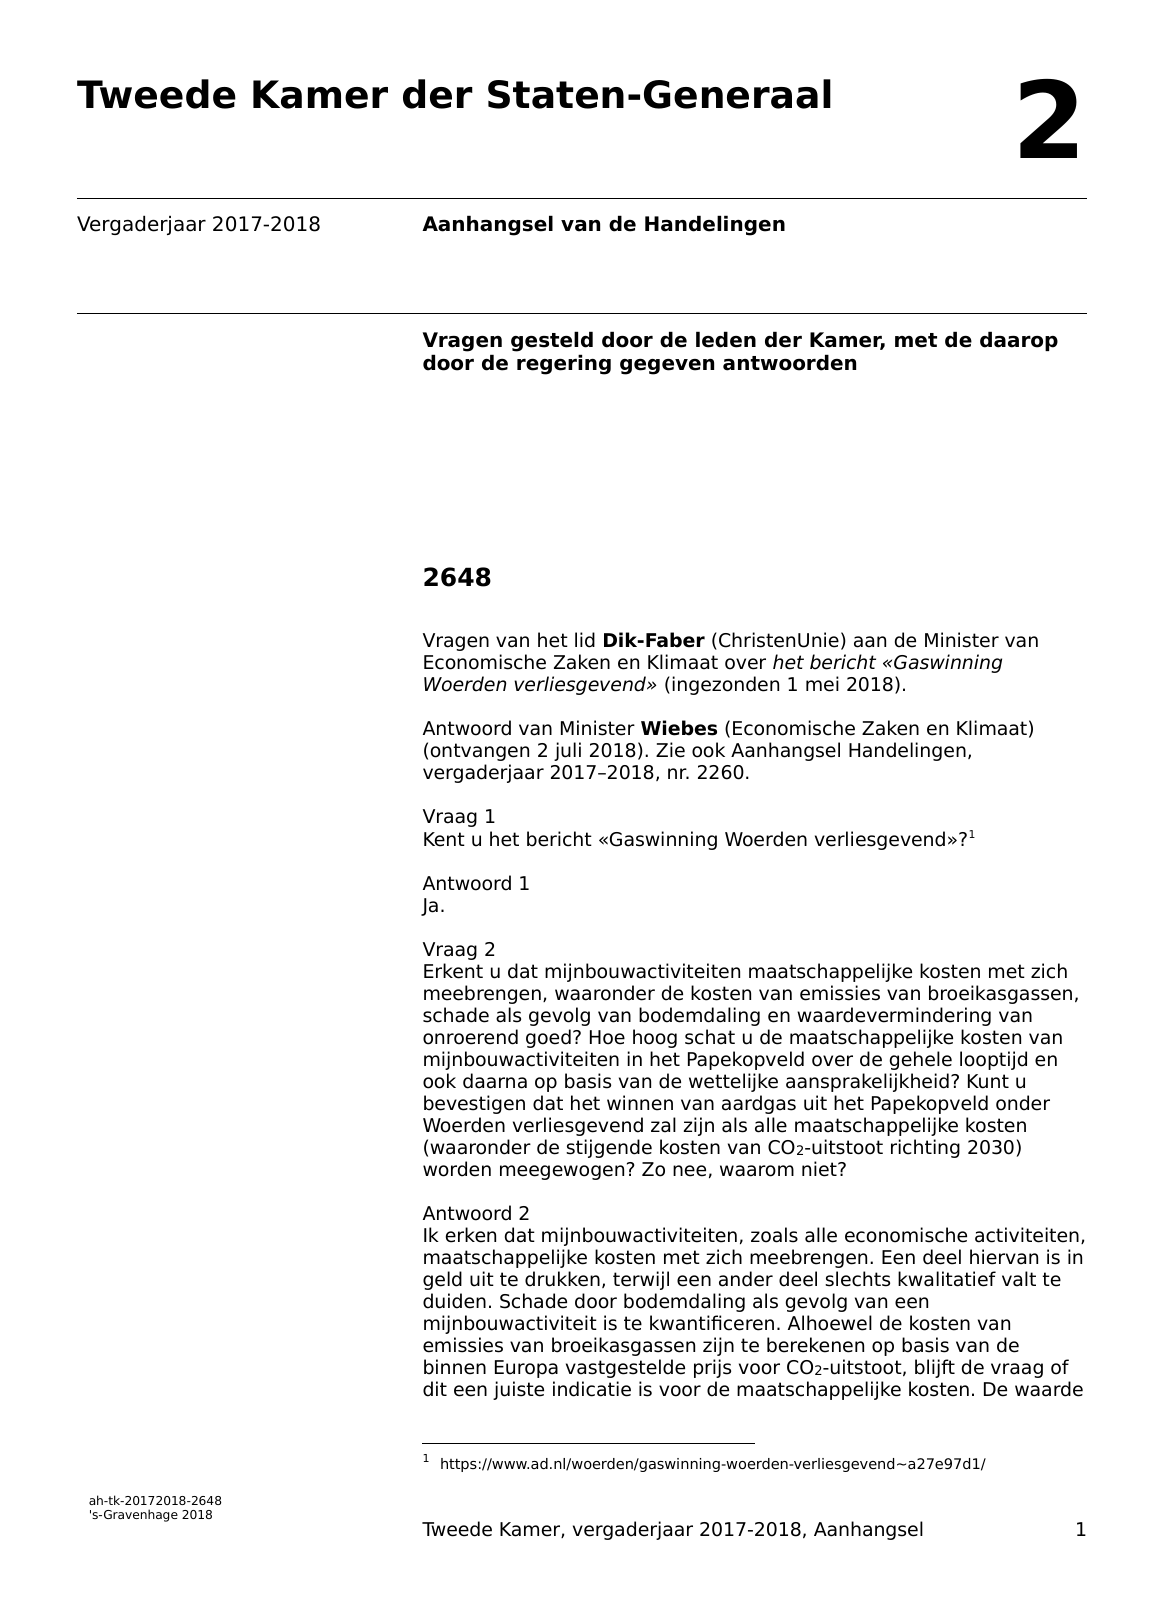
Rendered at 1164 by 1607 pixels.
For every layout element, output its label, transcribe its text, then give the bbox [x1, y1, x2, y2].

table_cell Vragen gesteld door de leden der Kamer, met de daarop door de regering gegeven antwoorden [422, 314, 1087, 375]
table_cell Aanhangsel van de Handelingen [422, 199, 1087, 313]
text Vragen van het lid Dik-Faber (ChristenUnie) aan de Minister van Economische Zaken en Klimaat over het bericht «Gaswinning Woerden verliesgevend» (ingezonden 1 mei 2018). [422, 630, 1087, 696]
text Vraag 2 [422, 939, 1087, 961]
text 's-Gravenhage 2018 [88, 1508, 323, 1522]
text Ja. [422, 894, 1087, 917]
text Antwoord 1 [422, 873, 1087, 894]
table_cell [77, 314, 422, 375]
text Kent u het bericht «Gaswinning Woerden verliesgevend»? [422, 828, 1087, 850]
text Erkent u dat mijnbouwactiviteiten maatschappelijke kosten met zich meebrengen, waaronder de kosten van emissies van broeikasgassen, schade als gevolg van bodemdaling en waardevermindering van onroerend goed? Hoe hoog schat u de maatschappelijke kosten van mijnbouwactiviteiten in het Papekopveld over de gehele looptijd en ook daarna op basis van de wettelijke aansprakelijkheid? Kunt u bevestigen dat het winnen van aardgas uit het Papekopveld onder Woerden verliesgevend zal zijn als alle maatschappelijke kosten (waaronder de stijgende kosten van CO2-uitstoot richting 2030) worden meegewogen? Zo nee, waarom niet? [422, 961, 1087, 1181]
text Antwoord van Minister Wiebes (Economische Zaken en Klimaat) (ontvangen 2 juli 2018). Zie ook Aanhangsel Handelingen, vergaderjaar 2017–2018, nr. 2260. [422, 718, 1087, 784]
table_cell Vergaderjaar 2017-2018 [77, 199, 422, 313]
text Vraag 1 [422, 806, 1087, 828]
text Antwoord 2 [422, 1203, 1087, 1225]
table_header 2 [886, 59, 1087, 198]
text 2648 [422, 563, 1087, 592]
text https://www.ad.nl/woerden/gaswinning-woerden-verliesgevend~a27e97d1/ [422, 1452, 1087, 1474]
text Ik erken dat mijnbouwactiviteiten, zoals alle economische activiteiten, maatschappelijke kosten met zich meebrengen. Een deel hiervan is in geld uit te drukken, terwijl een ander deel slechts kwalitatief valt te duiden. Schade door bodemdaling als gevolg van een mijnbouwactiviteit is te kwantificeren. Alhoewel de kosten van emissies van broeikasgassen zijn te berekenen op basis van de binnen Europa vastgestelde prijs voor CO2-uitstoot, blijft de vraag of dit een juiste indicatie is voor de maatschappelijke kosten. De waarde [422, 1225, 1087, 1401]
table_header Tweede Kamer der Staten-Generaal [77, 59, 886, 198]
text ah-tk-20172018-2648 [88, 1494, 323, 1508]
